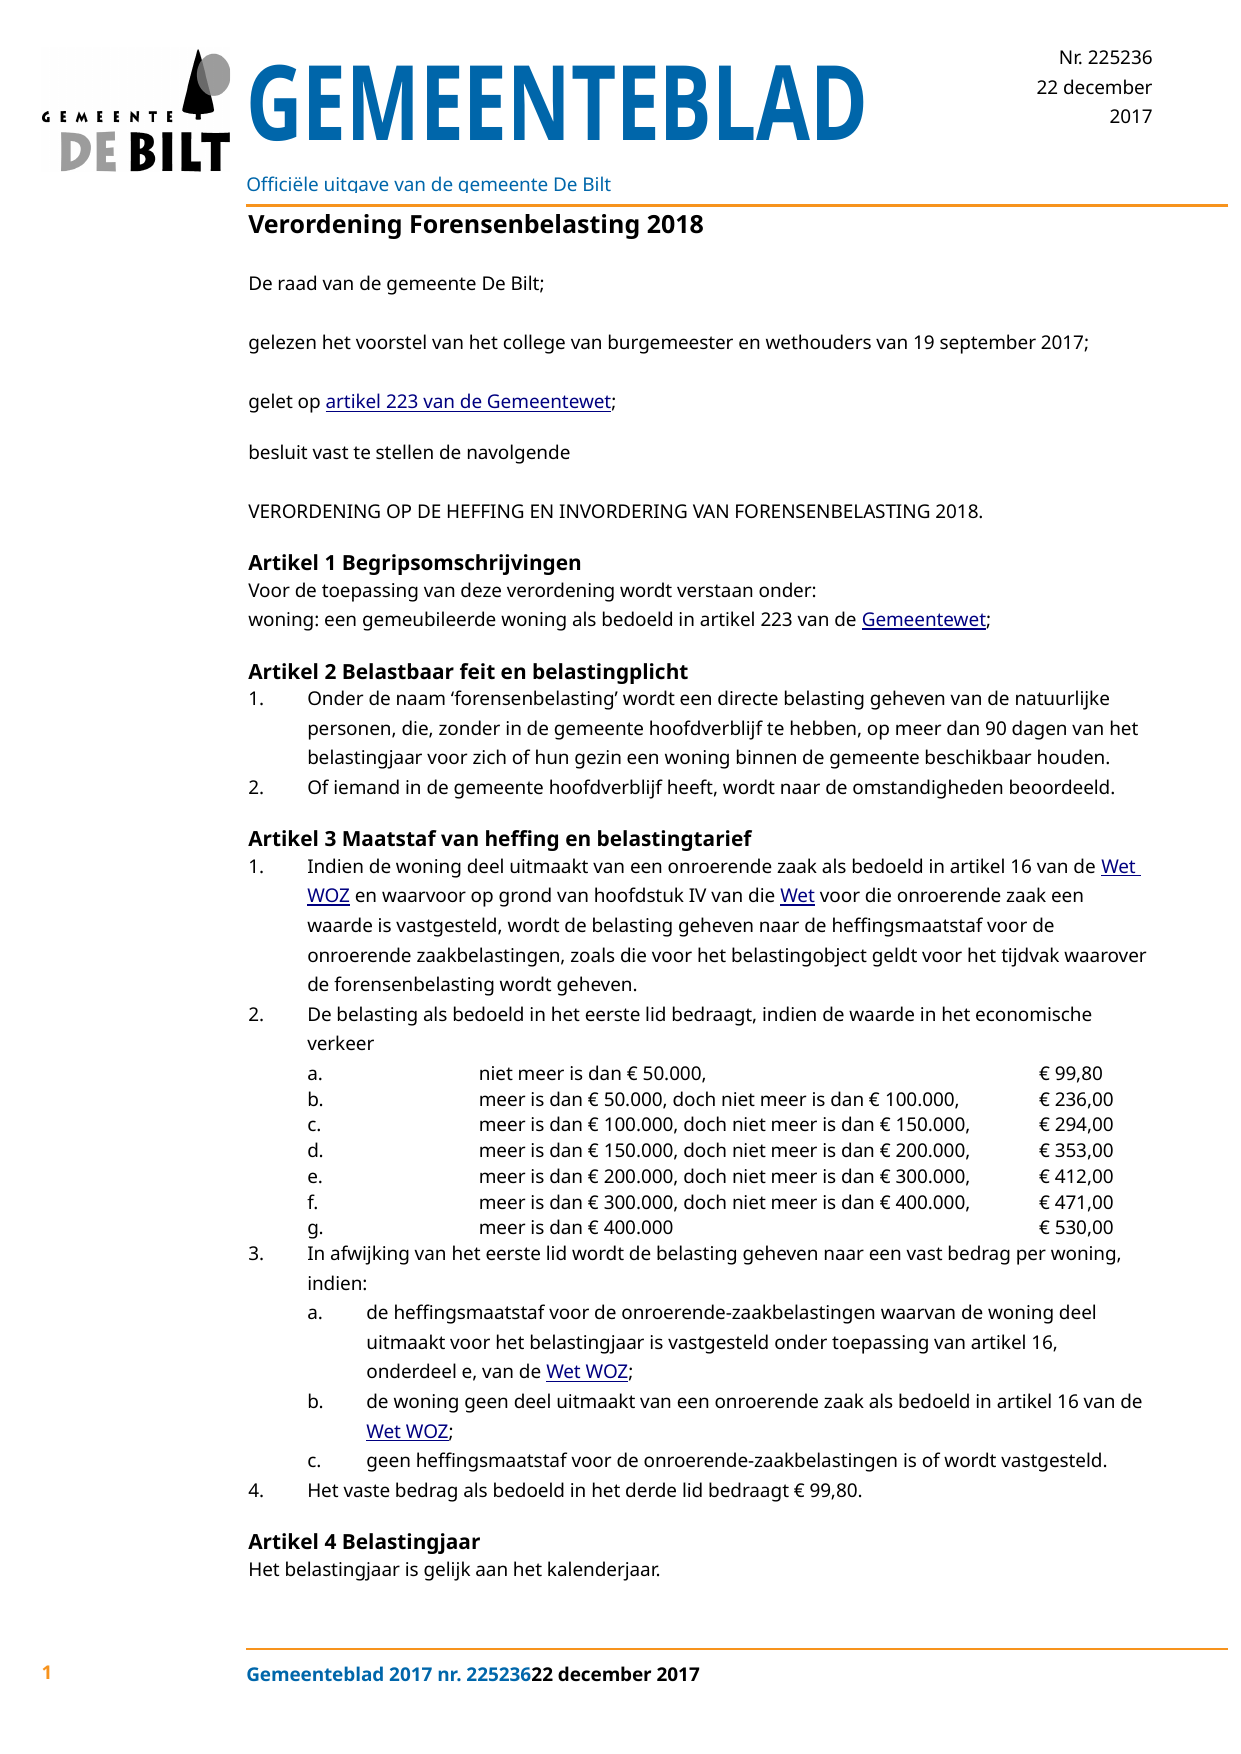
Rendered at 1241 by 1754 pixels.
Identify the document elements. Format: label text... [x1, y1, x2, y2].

table_cell g. [307, 1215, 479, 1240]
table_header niet meer is dan € 50.000, [479, 1060, 1039, 1086]
table_cell f. [307, 1189, 479, 1214]
table_cell c. [307, 1112, 479, 1137]
text woning: een gemeubileerde woning als bedoeld in artikel 223 van de Gemeentewet; [248, 607, 1152, 632]
text Het belastingjaar is gelijk aan het kalenderjaar. [248, 1556, 1152, 1582]
text VERORDENING OP DE HEFFING EN INVORDERING VAN FORENSENBELASTING 2018. [248, 498, 1152, 524]
table_cell € 353,00 [1039, 1138, 1211, 1163]
table_cell meer is dan € 400.000 [479, 1215, 1039, 1240]
table_cell e. [307, 1163, 479, 1189]
table_cell € 236,00 [1039, 1086, 1211, 1112]
table_cell € 471,00 [1039, 1189, 1211, 1214]
picture [41, 47, 231, 172]
table_cell b. [307, 1086, 479, 1112]
list Of iemand in de gemeente hoofdverblijf heeft, wordt naar de omstandigheden beoordeeld. [248, 774, 1152, 800]
table_cell meer is dan € 300.000, doch niet meer is dan € 400.000, [479, 1189, 1039, 1214]
table_cell € 294,00 [1039, 1112, 1211, 1137]
table_cell meer is dan € 100.000, doch niet meer is dan € 150.000, [479, 1112, 1039, 1137]
table_cell d. [307, 1138, 479, 1163]
list Het vaste bedrag als bedoeld in het derde lid bedraagt € 99,80. [248, 1477, 1152, 1503]
list de heffingsmaatstaf voor de onroerende-zaakbelastingen waarvan de woning deel uitmaakt voor het belastingjaar is vastgesteld onder toepassing van artikel 16, onderdeel e, van de Wet WOZ; [307, 1299, 1152, 1384]
text Artikel 4 Belastingjaar [248, 1527, 1152, 1556]
text Voor de toepassing van deze verordening wordt verstaan onder: [248, 577, 1152, 603]
text Artikel 2 Belastbaar feit en belastingplicht [248, 657, 1152, 685]
text De raad van de gemeente De Bilt; [248, 270, 1152, 296]
text gelet op artikel 223 van de Gemeentewet; [248, 389, 1152, 414]
table_header € 99,80 [1039, 1060, 1211, 1086]
list Indien de woning deel uitmaakt van een onroerende zaak als bedoeld in artikel 16 van de Wet WOZ en waarvoor op grond van hoofdstuk IV van die Wet voor die onroerende zaak een waarde is vastgesteld, wordt de belasting geheven naar de heffingsmaatstaf voor de onroerende zaakbelastingen, zoals die voor het belastingobject geldt voor het tijdvak waarover de forensenbelasting wordt geheven. [248, 853, 1152, 997]
list In afwijking van het eerste lid wordt de belasting geheven naar een vast bedrag per woning, indien: [248, 1240, 1152, 1296]
table_cell meer is dan € 50.000, doch niet meer is dan € 100.000, [479, 1086, 1039, 1112]
table_cell € 530,00 [1039, 1215, 1211, 1240]
list de woning geen deel uitmaakt van een onroerende zaak als bedoeld in artikel 16 van de Wet WOZ; [307, 1388, 1152, 1444]
text Verordening Forensenbelasting 2018 [248, 207, 1152, 241]
list De belasting als bedoeld in het eerste lid bedraagt, indien de waarde in het economische verkeer [248, 1001, 1152, 1056]
text Artikel 1 Begripsomschrijvingen [248, 548, 1152, 577]
list geen heffingsmaatstaf voor de onroerende-zaakbelastingen is of wordt vastgesteld. [307, 1447, 1152, 1473]
table_cell meer is dan € 150.000, doch niet meer is dan € 200.000, [479, 1138, 1039, 1163]
table_cell € 412,00 [1039, 1163, 1211, 1189]
text gelezen het voorstel van het college van burgemeester en wethouders van 19 september 2017; [248, 329, 1152, 355]
text besluit vast te stellen de navolgende [248, 439, 1152, 465]
table_header a. [307, 1060, 479, 1086]
text Artikel 3 Maatstaf van heffing en belastingtarief [248, 824, 1152, 853]
list Onder de naam ‘forensenbelasting’ wordt een directe belasting geheven van de natuurlijke personen, die, zonder in de gemeente hoofdverblijf te hebben, op meer dan 90 dagen van het belastingjaar voor zich of hun gezin een woning binnen de gemeente beschikbaar houden. [248, 685, 1152, 770]
table_cell meer is dan € 200.000, doch niet meer is dan € 300.000, [479, 1163, 1039, 1189]
